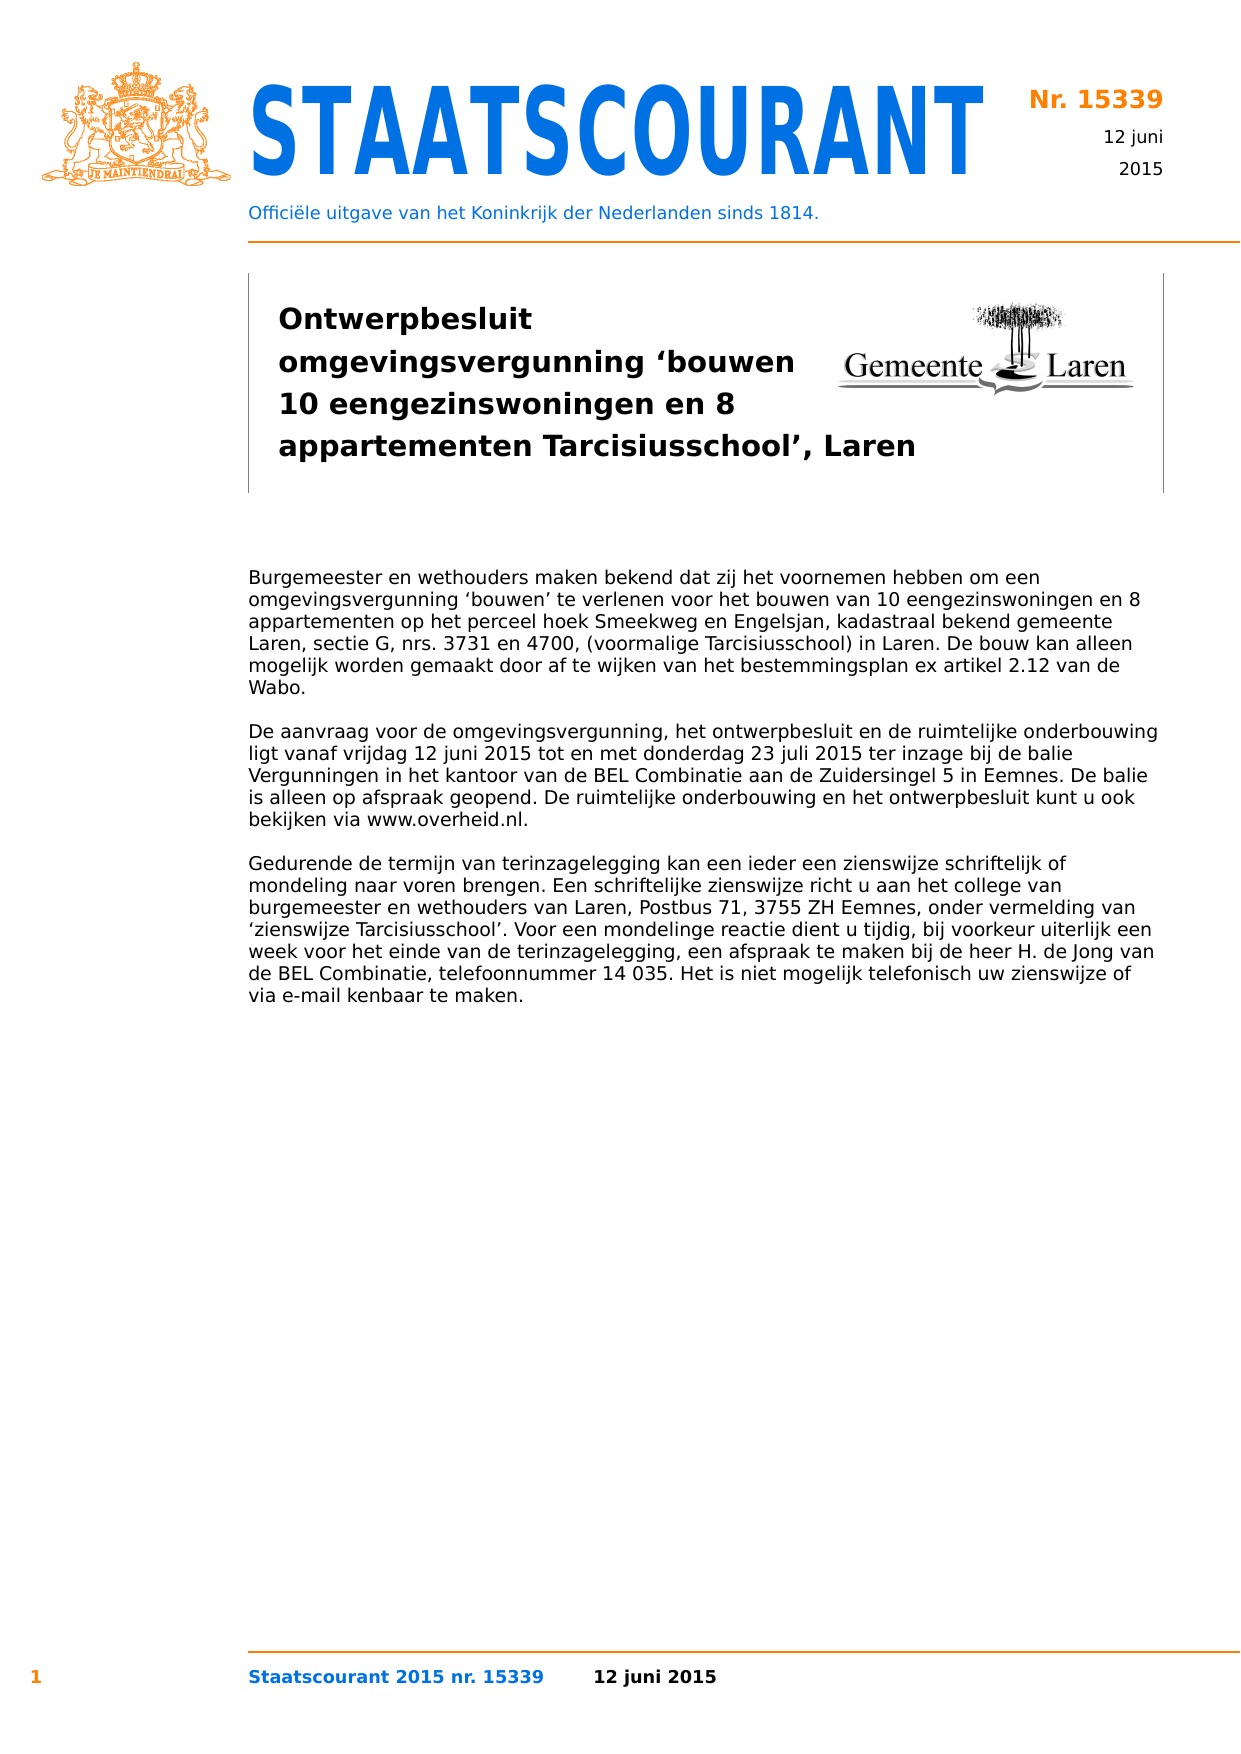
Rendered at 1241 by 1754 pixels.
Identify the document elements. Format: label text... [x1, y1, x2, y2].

table_header [25, 62, 248, 241]
table_header STAATSCOURANT [248, 62, 998, 203]
picture [838, 302, 1134, 397]
picture [41, 62, 231, 186]
table_cell Officiële uitgave van het Koninkrijk der Nederlanden sinds 1814. [248, 203, 1240, 241]
text Gedurende de termijn van terinzagelegging kan een ieder een zienswijze schriftelijk of mondeling naar voren brengen. Een schriftelijke zienswijze richt u aan het college van burgemeester en wethouders van Laren, Postbus 71, 3755 ZH Eemnes, onder vermelding van ‘zienswijze Tarcisiusschool’. Voor een mondelinge reactie dient u tijdig, bij voorkeur uiterlijk een week voor het einde van de terinzagelegging, een afspraak te maken bij de heer H. de Jong van de BEL Combinatie, telefoonnummer 14 035. Het is niet mogelijk telefonisch uw zienswijze of via e-mail kenbaar te maken. [248, 853, 1163, 1006]
table_cell 2015 [998, 153, 1240, 203]
text De aanvraag voor de omgevingsvergunning, het ontwerpbesluit en de ruimtelijke onderbouwing ligt vanaf vrijdag 12 juni 2015 tot en met donderdag 23 juli 2015 ter inzage bij de balie Vergunningen in het kantoor van de BEL Combinatie aan de Zuidersingel 5 in Eemnes. De balie is alleen op afspraak geopend. De ruimtelijke onderbouwing en het ontwerpbesluit kunt u ook bekijken via www.overheid.nl. [248, 721, 1163, 831]
table_cell 12 juni [998, 121, 1240, 153]
text Burgemeester en wethouders maken bekend dat zij het voornemen hebben om een omgevingsvergunning ‘bouwen’ te verlenen voor het bouwen van 10 eengezinswoningen en 8 appartementen op het perceel hoek Smeekweg en Engelsjan, kadastraal bekend gemeente Laren, sectie G, nrs. 3731 en 4700, (voormalige Tarcisiusschool) in Laren. De bouw kan alleen mogelijk worden gemaakt door af te wijken van het bestemmingsplan ex artikel 2.12 van de Wabo. [248, 567, 1163, 699]
table_header Nr. 15339 [998, 62, 1240, 121]
subtitle Ontwerpbesluit omgevingsvergunning ‘bouwen 10 eengezinswoningen en 8 appartementen Tarcisiusschool’, Laren [249, 273, 1163, 493]
